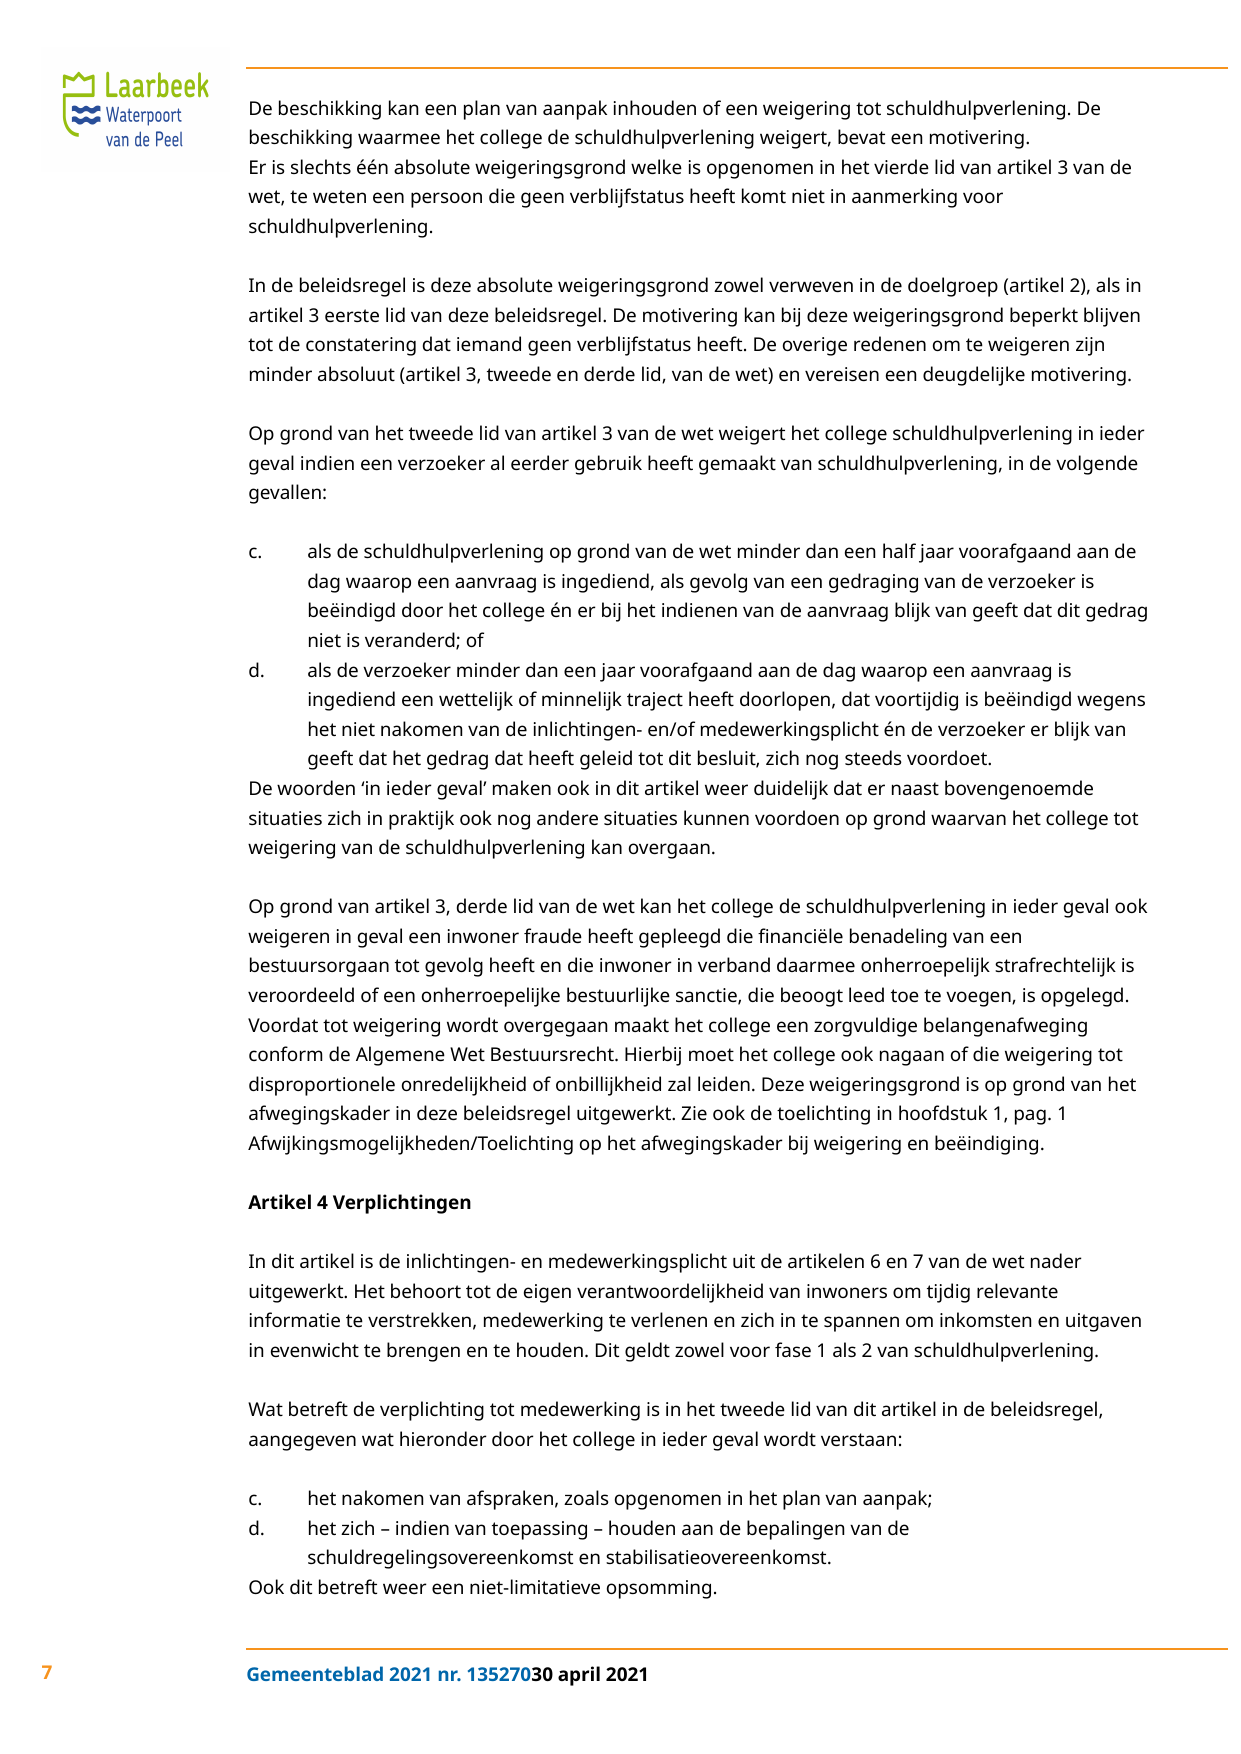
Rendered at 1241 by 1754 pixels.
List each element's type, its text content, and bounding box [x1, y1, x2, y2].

text Op grond van artikel 3, derde lid van de wet kan het college de schuldhulpverlening in ieder geval ook weigeren in geval een inwoner fraude heeft gepleegd die financiële benadeling van een bestuursorgaan tot gevolg heeft en die inwoner in verband daarmee onherroepelijk strafrechtelijk is veroordeeld of een onherroepelijke bestuurlijke sanctie, die beoogt leed toe te voegen, is opgelegd. Voordat tot weigering wordt overgegaan maakt het college een zorgvuldige belangenafweging conform de Algemene Wet Bestuursrecht. Hierbij moet het college ook nagaan of die weigering tot disproportionele onredelijkheid of onbillijkheid zal leiden. Deze weigeringsgrond is op grond van het afwegingskader in deze beleidsregel uitgewerkt. Zie ook de toelichting in hoofdstuk 1, pag. 1 Afwijkingsmogelijkheden/Toelichting op het afwegingskader bij weigering en beëindiging. [248, 893, 1152, 1156]
list als de verzoeker minder dan een jaar voorafgaand aan de dag waarop een aanvraag is ingediend een wettelijk of minnelijk traject heeft doorlopen, dat voortijdig is beëindigd wegens het niet nakomen van de inlichtingen- en/of medewerkingsplicht én de verzoeker er blijk van geeft dat het gedrag dat heeft geleid tot dit besluit, zich nog steeds voordoet. [248, 657, 1152, 771]
text In dit artikel is de inlichtingen- en medewerkingsplicht uit de artikelen 6 en 7 van de wet nader uitgewerkt. Het behoort tot de eigen verantwoordelijkheid van inwoners om tijdig relevante informatie te verstrekken, medewerking te verlenen en zich in te spannen om inkomsten en uitgaven in evenwicht te brengen en te houden. Dit geldt zowel voor fase 1 als 2 van schuldhulpverlening. [248, 1248, 1152, 1363]
text Ook dit betreft weer een niet-limitatieve opsomming. [248, 1574, 1152, 1600]
text Artikel 4 Verplichtingen [248, 1189, 1152, 1215]
list als de schuldhulpverlening op grond van de wet minder dan een half jaar voorafgaand aan de dag waarop een aanvraag is ingediend, als gevolg van een gedraging van de verzoeker is beëindigd door het college én er bij het indienen van de aanvraag blijk van geeft dat dit gedrag niet is veranderd; of [248, 538, 1152, 653]
text In de beleidsregel is deze absolute weigeringsgrond zowel verweven in de doelgroep (artikel 2), als in artikel 3 eerste lid van deze beleidsregel. De motivering kan bij deze weigeringsgrond beperkt blijven tot de constatering dat iemand geen verblijfstatus heeft. De overige redenen om te weigeren zijn minder absoluut (artikel 3, tweede en derde lid, van de wet) en vereisen een deugdelijke motivering. [248, 272, 1152, 387]
text De beschikking kan een plan van aanpak inhouden of een weigering tot schuldhulpverlening. De beschikking waarmee het college de schuldhulpverlening weigert, bevat een motivering. [248, 95, 1152, 150]
text Wat betreft de verplichting tot medewerking is in het tweede lid van dit artikel in de beleidsregel, aangegeven wat hieronder door het college in ieder geval wordt verstaan: [248, 1396, 1152, 1452]
list het zich – indien van toepassing – houden aan de bepalingen van de schuldregelingsovereenkomst en stabilisatieovereenkomst. [248, 1515, 1152, 1570]
text Op grond van het tweede lid van artikel 3 van de wet weigert het college schuldhulpverlening in ieder geval indien een verzoeker al eerder gebruik heeft gemaakt van schuldhulpverlening, in de volgende gevallen: [248, 420, 1152, 505]
text De woorden ‘in ieder geval’ maken ook in dit artikel weer duidelijk dat er naast bovengenoemde situaties zich in praktijk ook nog andere situaties kunnen voordoen op grond waarvan het college tot weigering van de schuldhulpverlening kan overgaan. [248, 775, 1152, 860]
picture [41, 47, 231, 172]
list het nakomen van afspraken, zoals opgenomen in het plan van aanpak; [248, 1485, 1152, 1511]
text Er is slechts één absolute weigeringsgrond welke is opgenomen in het vierde lid van artikel 3 van de wet, te weten een persoon die geen verblijfstatus heeft komt niet in aanmerking voor schuldhulpverlening. [248, 154, 1152, 239]
